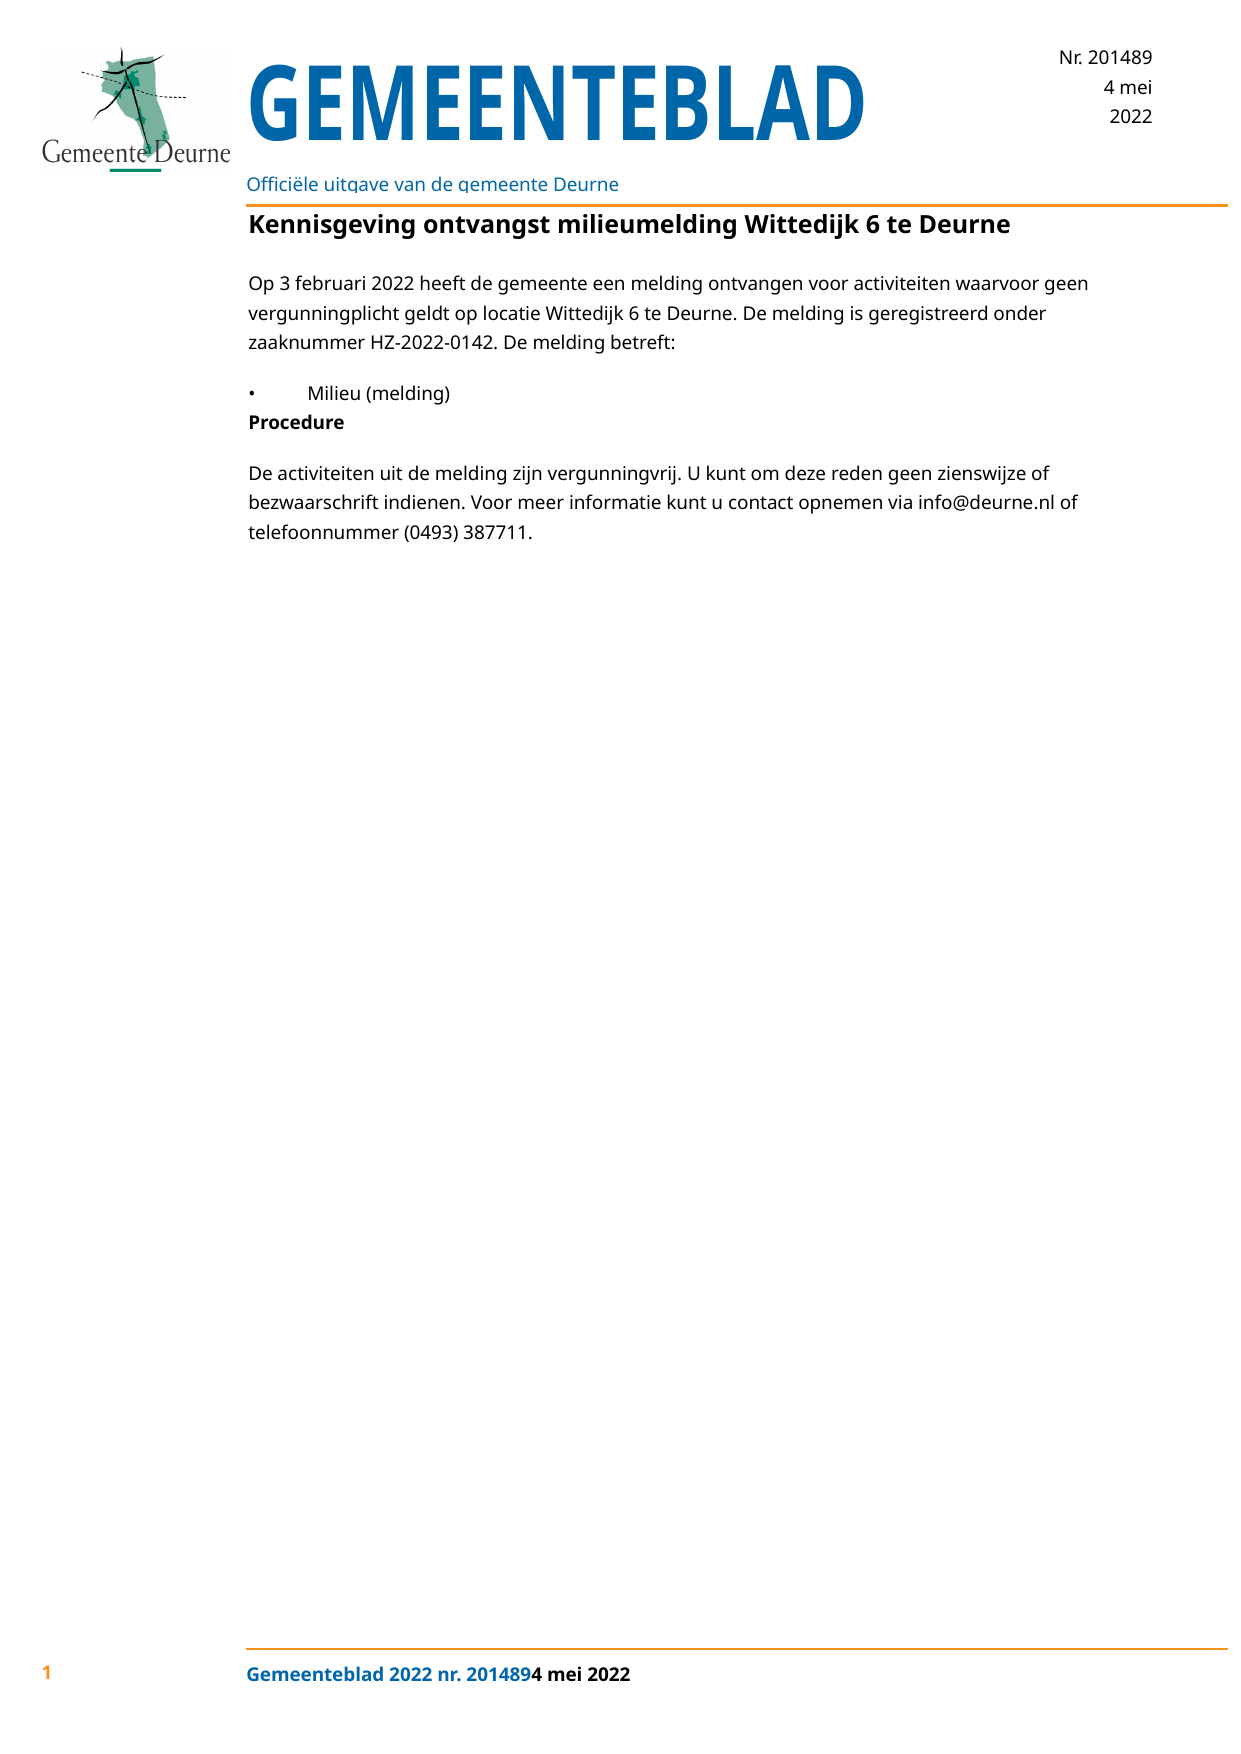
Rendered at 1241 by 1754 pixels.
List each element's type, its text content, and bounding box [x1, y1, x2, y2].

text Procedure [248, 409, 1152, 435]
text Op 3 februari 2022 heeft de gemeente een melding ontvangen voor activiteiten waarvoor geen vergunningplicht geldt op locatie Wittedijk 6 te Deurne. De melding is geregistreerd onder zaaknummer HZ-2022-0142. De melding betreft: [248, 270, 1152, 355]
text Kennisgeving ontvangst milieumelding Wittedijk 6 te Deurne [248, 207, 1152, 241]
list Milieu (melding) [248, 380, 1152, 406]
picture [41, 47, 231, 172]
text De activiteiten uit de melding zijn vergunningvrij. U kunt om deze reden geen zienswijze of bezwaarschrift indienen. Voor meer informatie kunt u contact opnemen via info@deurne.nl of telefoonnummer (0493) 387711. [248, 460, 1152, 545]
